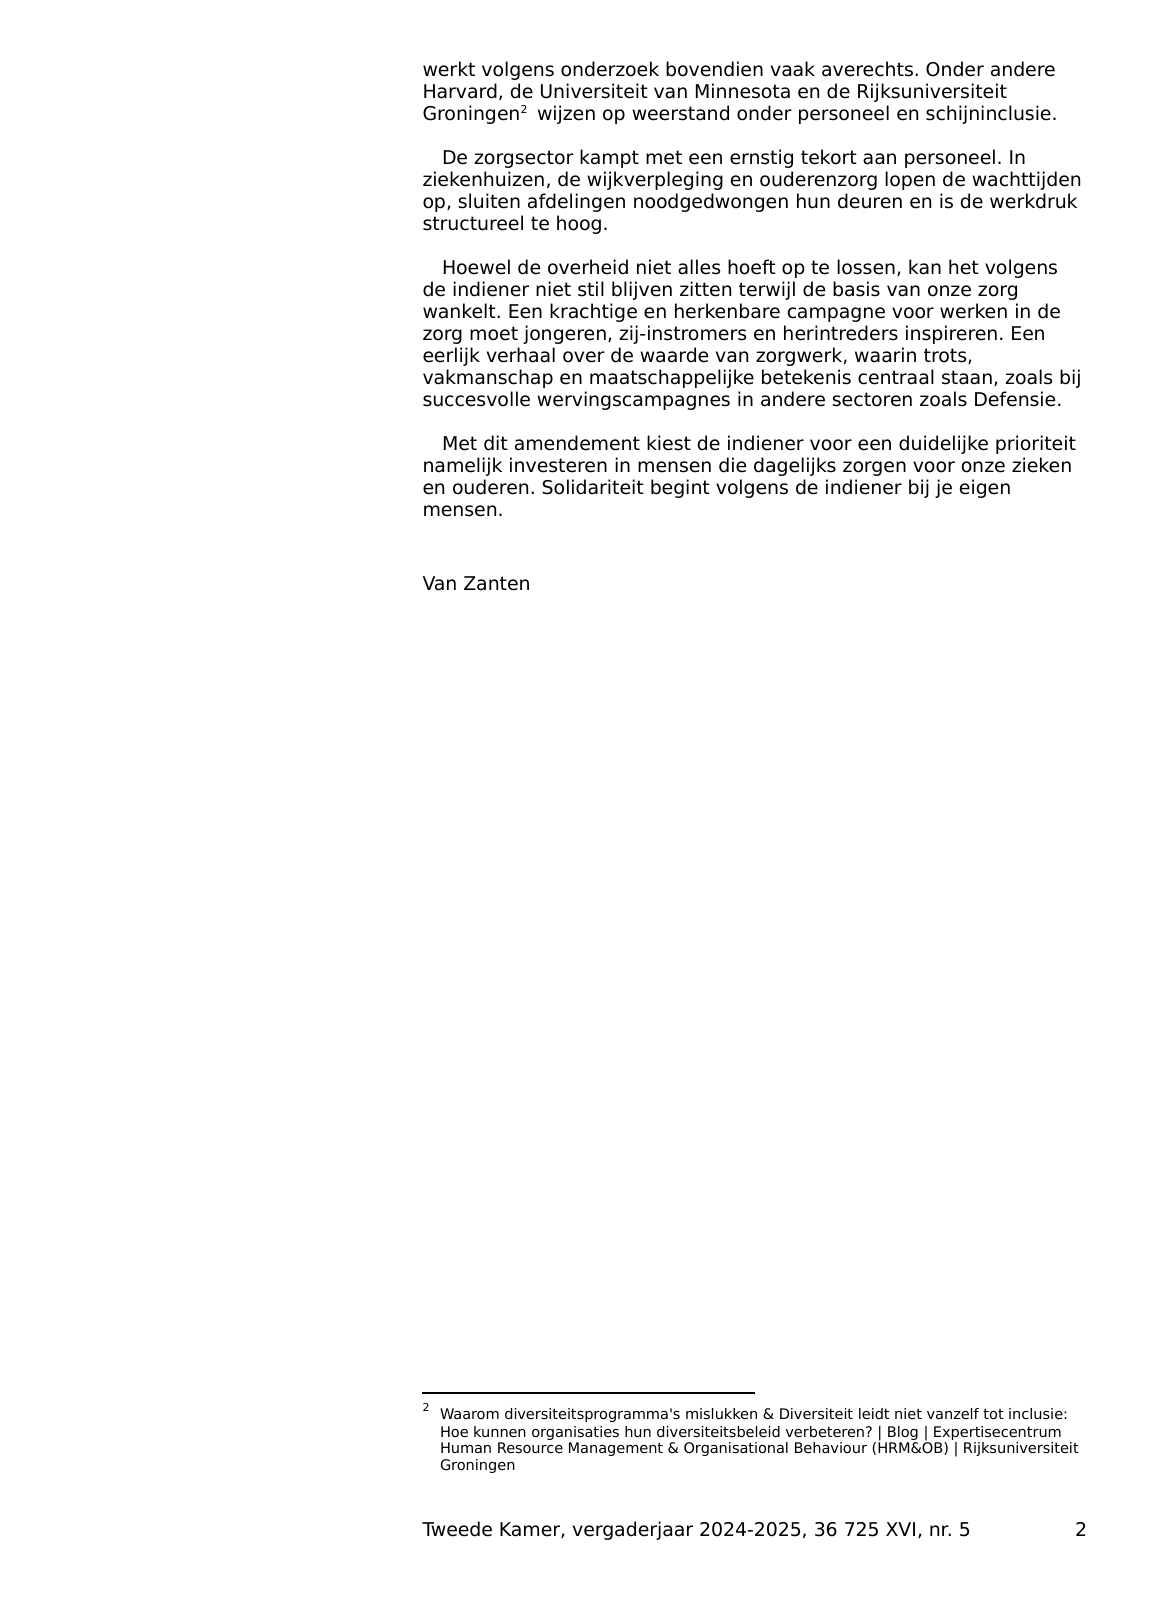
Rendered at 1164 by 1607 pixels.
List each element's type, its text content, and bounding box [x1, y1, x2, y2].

text Met dit amendement kiest de indiener voor een duidelijke prioriteit namelijk investeren in mensen die dagelijks zorgen voor onze zieken en ouderen. Solidariteit begint volgens de indiener bij je eigen mensen. [422, 433, 1087, 521]
text De zorgsector kampt met een ernstig tekort aan personeel. In ziekenhuizen, de wijkverpleging en ouderenzorg lopen de wachttijden op, sluiten afdelingen noodgedwongen hun deuren en is de werkdruk structureel te hoog. [422, 147, 1087, 235]
text Van Zanten [422, 551, 1087, 595]
text Waarom diversiteitsprogramma's mislukken & Diversiteit leidt niet vanzelf tot inclusie: Hoe kunnen organisaties hun diversiteitsbeleid verbeteren? | Blog | Expertisecentrum Human Resource Management & Organisational Behaviour (HRM&OB) | Rijksuniversiteit Groningen [422, 1402, 1087, 1474]
text werkt volgens onderzoek bovendien vaak averechts. Onder andere Harvard, de Universiteit van Minnesota en de Rijksuniversiteit Groningen wijzen op weerstand onder personeel en schijninclusie. [422, 59, 1087, 125]
text Hoewel de overheid niet alles hoeft op te lossen, kan het volgens de indiener niet stil blijven zitten terwijl de basis van onze zorg wankelt. Een krachtige en herkenbare campagne voor werken in de zorg moet jongeren, zij-instromers en herintreders inspireren. Een eerlijk verhaal over de waarde van zorgwerk, waarin trots, vakmanschap en maatschappelijke betekenis centraal staan, zoals bij succesvolle wervingscampagnes in andere sectoren zoals Defensie. [422, 257, 1087, 411]
